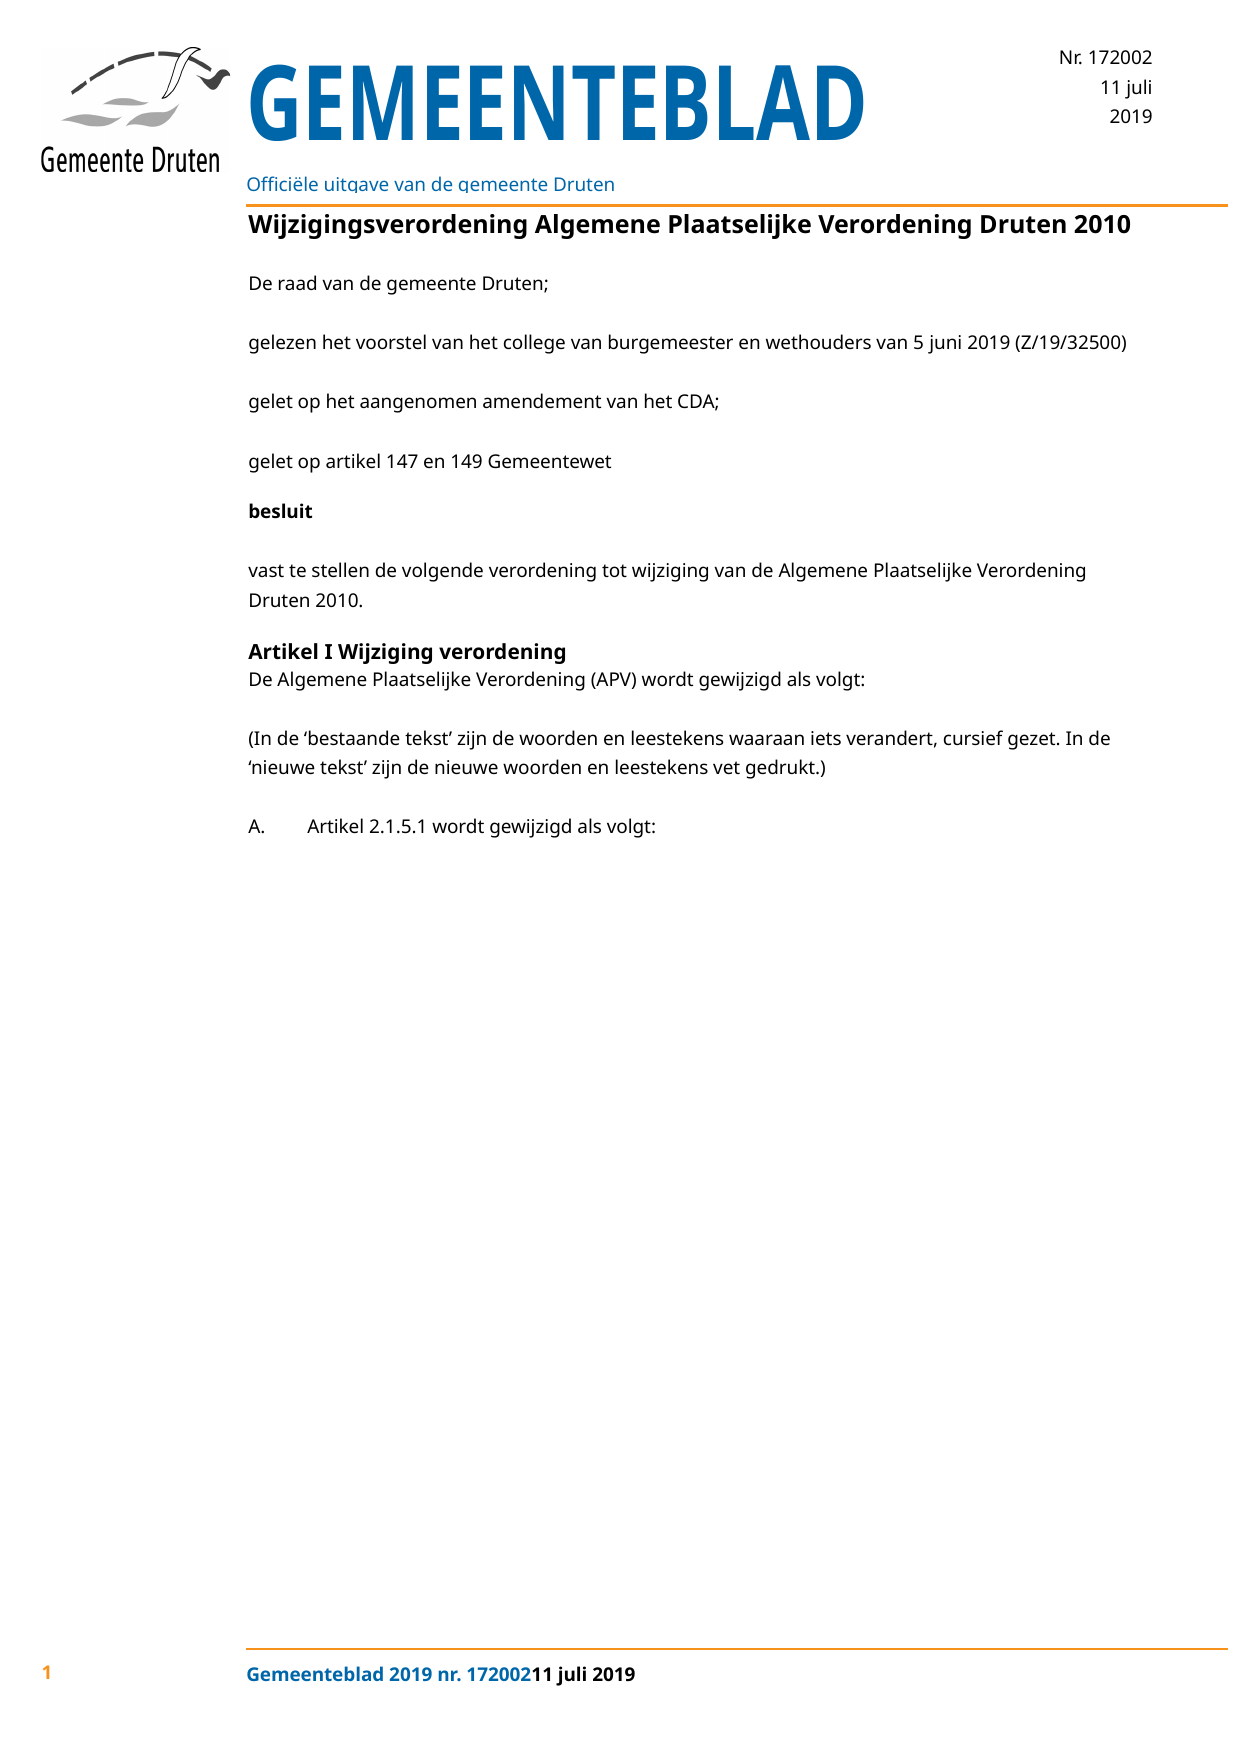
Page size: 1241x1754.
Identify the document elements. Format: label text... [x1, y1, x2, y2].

text vast te stellen de volgende verordening tot wijziging van de Algemene Plaatselijke Verordening Druten 2010. [248, 557, 1152, 613]
text De Algemene Plaatselijke Verordening (APV) wordt gewijzigd als volgt: [248, 666, 1152, 691]
text gelezen het voorstel van het college van burgemeester en wethouders van 5 juni 2019 (Z/19/32500) [248, 329, 1152, 355]
list Artikel 2.1.5.1 wordt gewijzigd als volgt: [248, 814, 1152, 839]
text Wijzigingsverordening Algemene Plaatselijke Verordening Druten 2010 [248, 207, 1152, 241]
text gelet op artikel 147 en 149 Gemeentewet [248, 448, 1152, 473]
picture [41, 47, 231, 172]
text gelet op het aangenomen amendement van het CDA; [248, 389, 1152, 414]
text Artikel I Wijziging verordening [248, 637, 1152, 666]
text (In de ‘bestaande tekst’ zijn de woorden en leestekens waaraan iets verandert, cursief gezet. In de ‘nieuwe tekst’ zijn de nieuwe woorden en leestekens vet gedrukt.) [248, 725, 1152, 780]
text De raad van de gemeente Druten; [248, 270, 1152, 296]
text besluit [248, 498, 1152, 524]
